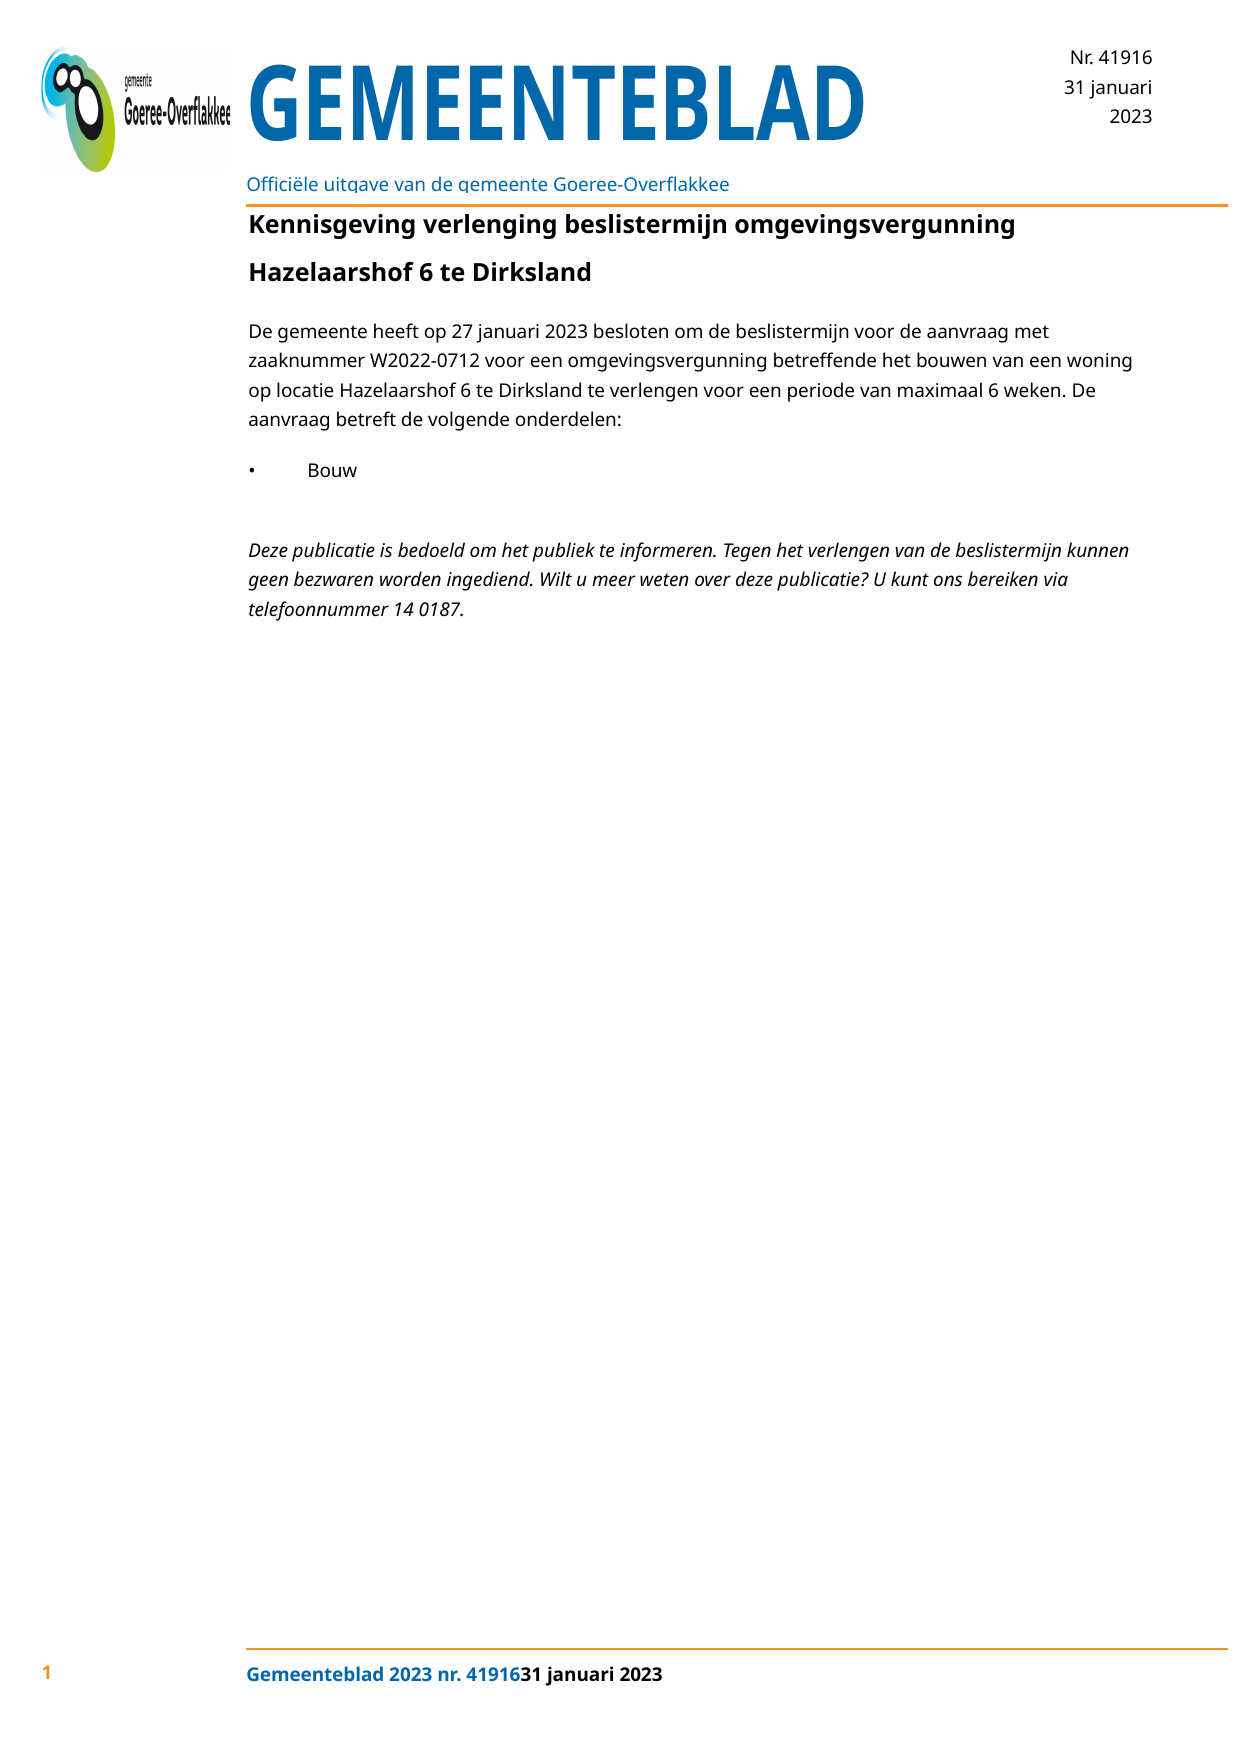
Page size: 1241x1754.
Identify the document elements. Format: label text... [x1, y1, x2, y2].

text Kennisgeving verlenging beslistermijn omgevingsvergunning Hazelaarshof 6 te Dirksland [248, 207, 1152, 288]
picture [41, 47, 231, 172]
text Deze publicatie is bedoeld om het publiek te informeren. Tegen het verlengen van de beslistermijn kunnen geen bezwaren worden ingediend. Wilt u meer weten over deze publicatie? U kunt ons bereiken via telefoonnummer 14 0187. [248, 537, 1152, 622]
list Bouw [248, 457, 1152, 483]
text De gemeente heeft op 27 januari 2023 besloten om de beslistermijn voor de aanvraag met zaaknummer W2022-0712 voor een omgevingsvergunning betreffende het bouwen van een woning op locatie Hazelaarshof 6 te Dirksland te verlengen voor een periode van maximaal 6 weken. De aanvraag betreft de volgende onderdelen: [248, 318, 1152, 432]
